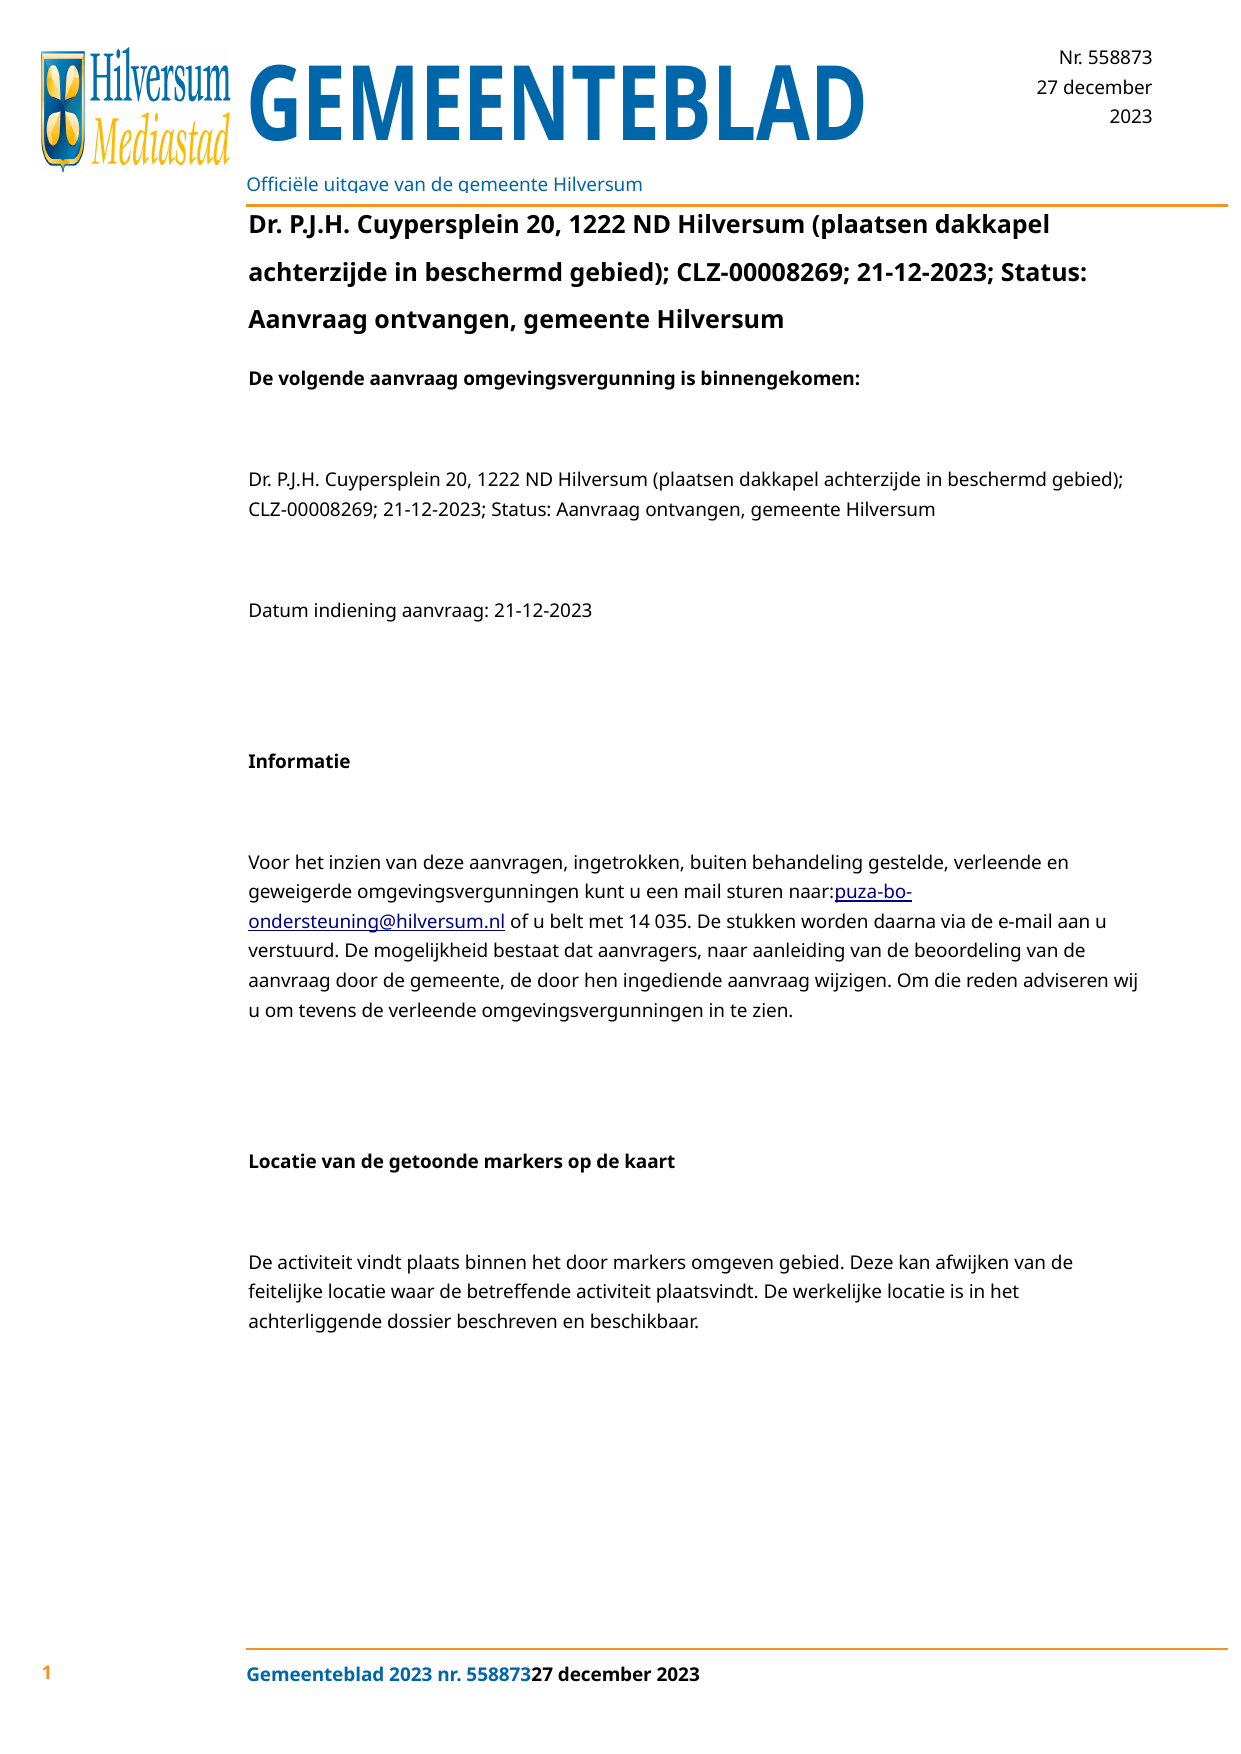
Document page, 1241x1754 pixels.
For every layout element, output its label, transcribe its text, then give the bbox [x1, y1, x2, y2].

text Informatie [248, 748, 1152, 774]
text Dr. P.J.H. Cuypersplein 20, 1222 ND Hilversum (plaatsen dakkapel achterzijde in beschermd gebied); CLZ-00008269; 21-12-2023; Status: Aanvraag ontvangen, gemeente Hilversum [248, 207, 1152, 336]
text Dr. P.J.H. Cuypersplein 20, 1222 ND Hilversum (plaatsen dakkapel achterzijde in beschermd gebied); CLZ-00008269; 21-12-2023; Status: Aanvraag ontvangen, gemeente Hilversum [248, 466, 1152, 522]
text Voor het inzien van deze aanvragen, ingetrokken, buiten behandeling gestelde, verleende en geweigerde omgevingsvergunningen kunt u een mail sturen naar:puza-bo-ondersteuning@hilversum.nl of u belt met 14 035. De stukken worden daarna via de e-mail aan u verstuurd. De mogelijkheid bestaat dat aanvragers, naar aanleiding van de beoordeling van de aanvraag door de gemeente, de door hen ingediende aanvraag wijzigen. Om die reden adviseren wij u om tevens de verleende omgevingsvergunningen in te zien. [248, 849, 1152, 1022]
text Locatie van de getoonde markers op de kaart [248, 1148, 1152, 1174]
text De volgende aanvraag omgevingsvergunning is binnengekomen: [248, 366, 1152, 391]
text Datum indiening aanvraag: 21-12-2023 [248, 597, 1152, 622]
picture [41, 47, 231, 172]
text De activiteit vindt plaats binnen het door markers omgeven gebied. Deze kan afwijken van de feitelijke locatie waar de betreffende activiteit plaatsvindt. De werkelijke locatie is in het achterliggende dossier beschreven en beschikbaar. [248, 1249, 1152, 1334]
